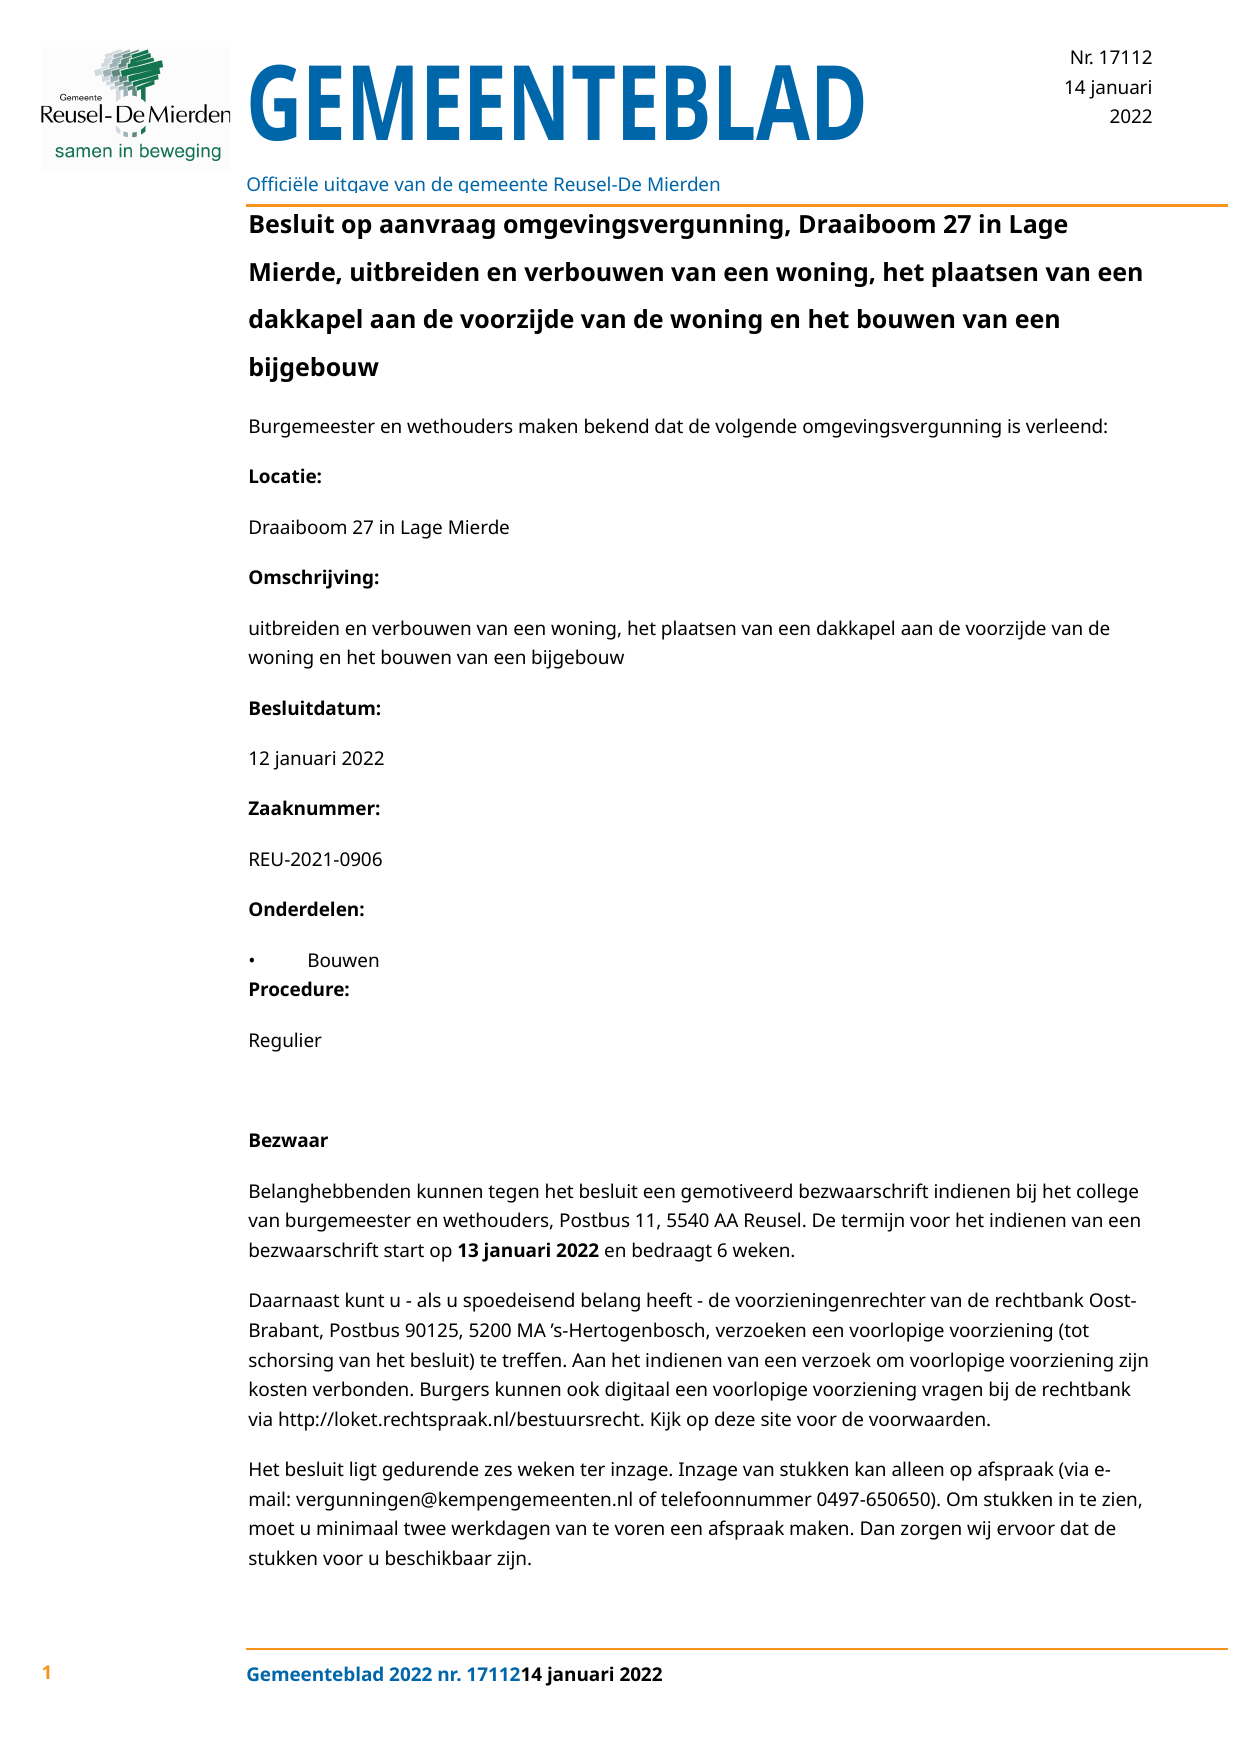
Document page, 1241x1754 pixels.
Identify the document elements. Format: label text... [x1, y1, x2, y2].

text Procedure: [248, 976, 1152, 1002]
text Belanghebbenden kunnen tegen het besluit een gemotiveerd bezwaarschrift indienen bij het college van burgemeester en wethouders, Postbus 11, 5540 AA Reusel. De termijn voor het indienen van een bezwaarschrift start op 13 januari 2022 en bedraagt 6 weken. [248, 1178, 1152, 1263]
text Bezwaar [248, 1128, 1152, 1153]
picture [41, 47, 231, 172]
text uitbreiden en verbouwen van een woning, het plaatsen van een dakkapel aan de voorzijde van de woning en het bouwen van een bijgebouw [248, 615, 1152, 670]
text Besluit op aanvraag omgevingsvergunning, Draaiboom 27 in Lage Mierde, uitbreiden en verbouwen van een woning, het plaatsen van een dakkapel aan de voorzijde van de woning en het bouwen van een bijgebouw [248, 207, 1152, 384]
text Regulier [248, 1027, 1152, 1053]
text Besluitdatum: [248, 695, 1152, 721]
text Zaaknummer: [248, 796, 1152, 821]
text Draaiboom 27 in Lage Mierde [248, 514, 1152, 540]
text Daarnaast kunt u - als u spoedeisend belang heeft - de voorzieningenrechter van de rechtbank Oost-Brabant, Postbus 90125, 5200 MA ’s-Hertogenbosch, verzoeken een voorlopige voorziening (tot schorsing van het besluit) te treffen. Aan het indienen van een verzoek om voorlopige voorziening zijn kosten verbonden. Burgers kunnen ook digitaal een voorlopige voorziening vragen bij de rechtbank via http://loket.rechtspraak.nl/bestuursrecht. Kijk op deze site voor de voorwaarden. [248, 1288, 1152, 1432]
text Het besluit ligt gedurende zes weken ter inzage. Inzage van stukken kan alleen op afspraak (via e-mail: vergunningen@kempengemeenten.nl of telefoonnummer 0497-650650). Om stukken in te zien, moet u minimaal twee werkdagen van te voren een afspraak maken. Dan zorgen wij ervoor dat de stukken voor u beschikbaar zijn. [248, 1456, 1152, 1571]
list Bouwen [248, 947, 1152, 973]
text REU-2021-0906 [248, 846, 1152, 872]
text Omschrijving: [248, 564, 1152, 590]
text 12 januari 2022 [248, 745, 1152, 771]
text Onderdelen: [248, 896, 1152, 922]
text Locatie: [248, 463, 1152, 489]
text Burgemeester en wethouders maken bekend dat de volgende omgevingsvergunning is verleend: [248, 413, 1152, 439]
